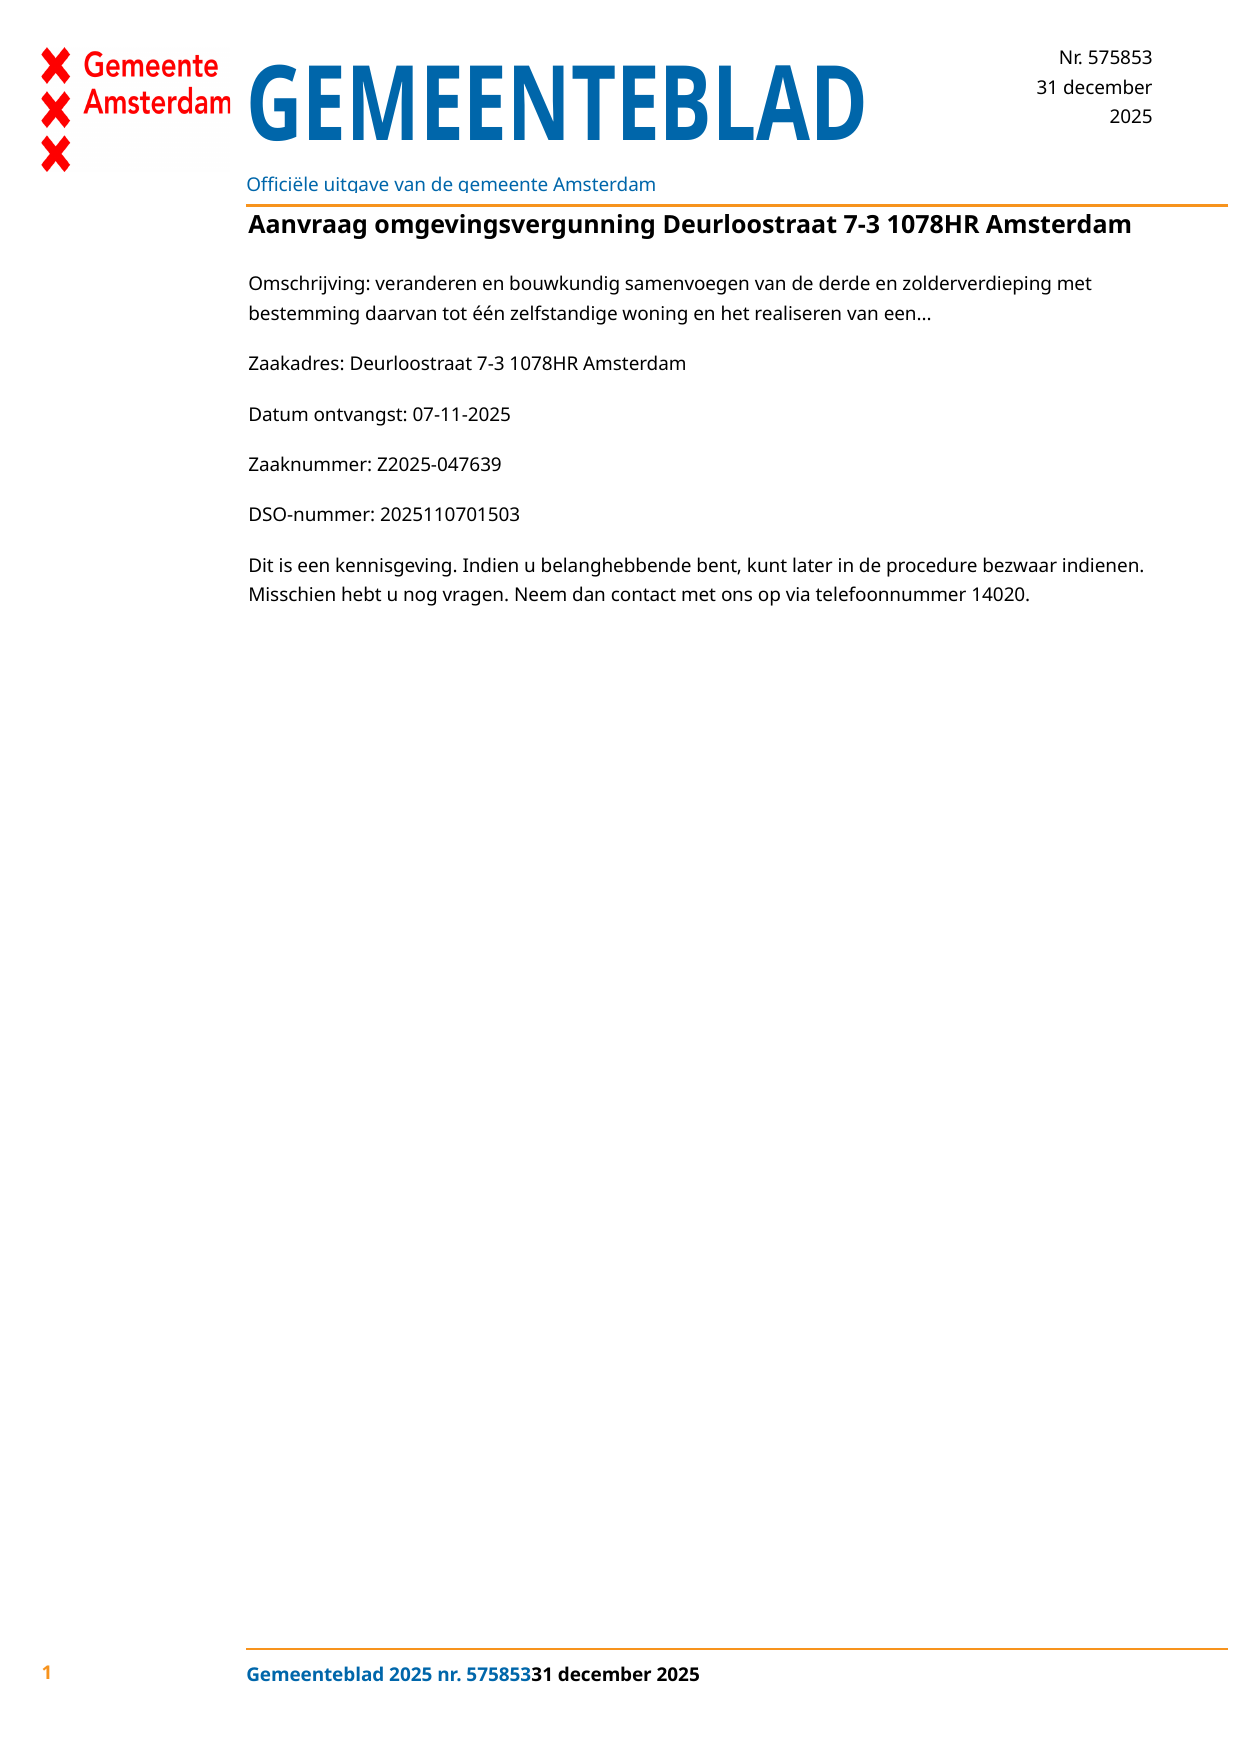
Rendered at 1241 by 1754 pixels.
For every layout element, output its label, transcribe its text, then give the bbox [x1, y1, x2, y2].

text Zaaknummer: Z2025-047639 [248, 451, 1152, 477]
text Zaakadres: Deurloostraat 7-3 1078HR Amsterdam [248, 350, 1152, 376]
text Aanvraag omgevingsvergunning Deurloostraat 7-3 1078HR Amsterdam [248, 207, 1152, 241]
text Datum ontvangst: 07-11-2025 [248, 401, 1152, 426]
text Omschrijving: veranderen en bouwkundig samenvoegen van de derde en zolderverdieping met bestemming daarvan tot één zelfstandige woning en het realiseren van een... [248, 270, 1152, 326]
text DSO-nummer: 2025110701503 [248, 502, 1152, 527]
picture [41, 47, 231, 172]
text Dit is een kennisgeving. Indien u belanghebbende bent, kunt later in de procedure bezwaar indienen. Misschien hebt u nog vragen. Neem dan contact met ons op via telefoonnummer 14020. [248, 552, 1152, 607]
